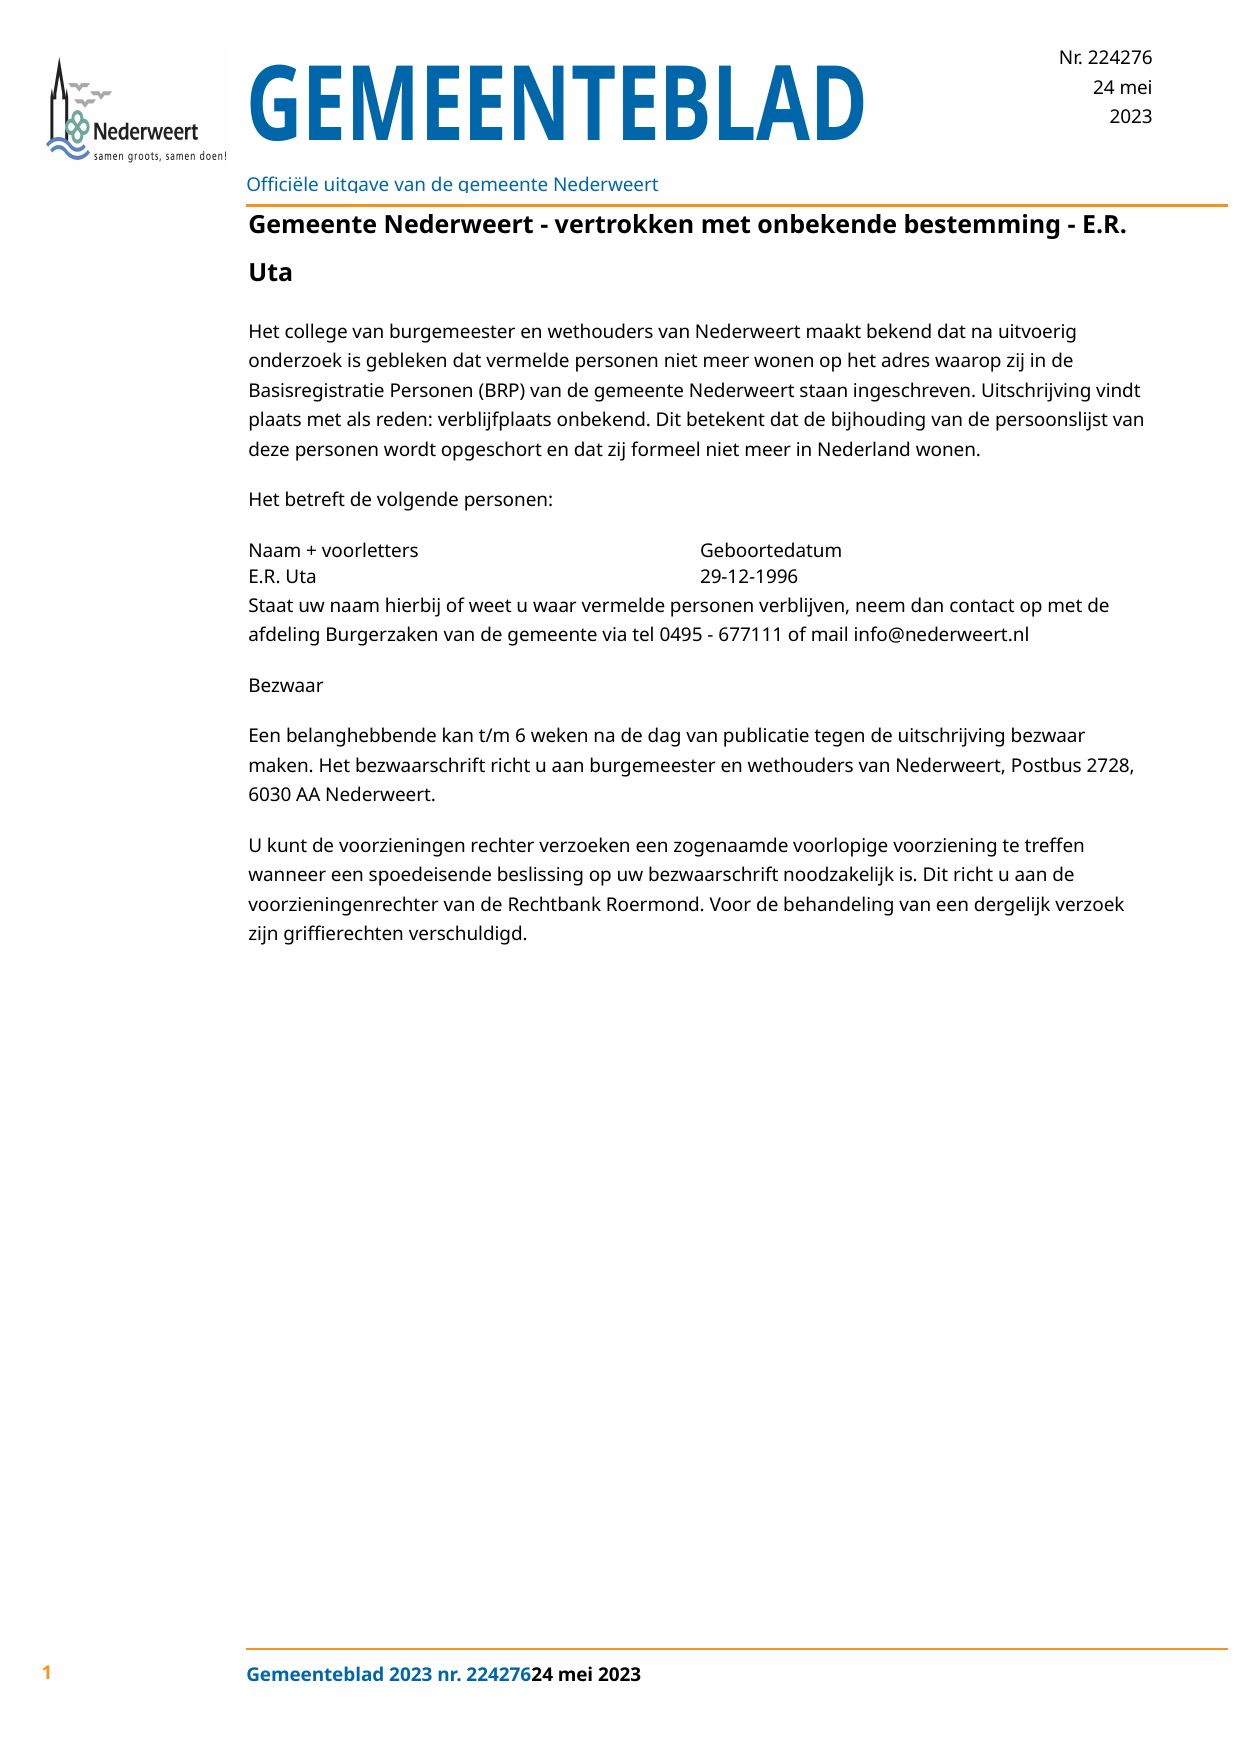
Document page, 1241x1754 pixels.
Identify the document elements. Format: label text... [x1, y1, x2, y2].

table_cell E.R. Uta [248, 563, 700, 589]
table_cell 29-12-1996 [700, 563, 1152, 589]
table_header Geboortedatum [700, 537, 1152, 563]
text Gemeente Nederweert - vertrokken met onbekende bestemming - E.R. Uta [248, 207, 1152, 288]
table_header Naam + voorletters [248, 537, 700, 563]
text Het college van burgemeester en wethouders van Nederweert maakt bekend dat na uitvoerig onderzoek is gebleken dat vermelde personen niet meer wonen op het adres waarop zij in de Basisregistratie Personen (BRP) van de gemeente Nederweert staan ingeschreven. Uitschrijving vindt plaats met als reden: verblijfplaats onbekend. Dit betekent dat de bijhouding van de persoonslijst van deze personen wordt opgeschort en dat zij formeel niet meer in Nederland wonen. [248, 318, 1152, 462]
text Bezwaar [248, 672, 1152, 698]
text U kunt de voorzieningen rechter verzoeken een zogenaamde voorlopige voorziening te treffen wanneer een spoedeisende beslissing op uw bezwaarschrift noodzakelijk is. Dit richt u aan de voorzieningenrechter van de Rechtbank Roermond. Voor de behandeling van een dergelijk verzoek zijn griffierechten verschuldigd. [248, 832, 1152, 946]
text Het betreft de volgende personen: [248, 487, 1152, 512]
picture [41, 47, 231, 172]
text Staat uw naam hierbij of weet u waar vermelde personen verblijven, neem dan contact op met de afdeling Burgerzaken van de gemeente via tel 0495 - 677111 of mail info@nederweert.nl [248, 592, 1152, 647]
text Een belanghebbende kan t/m 6 weken na de dag van publicatie tegen de uitschrijving bezwaar maken. Het bezwaarschrift richt u aan burgemeester en wethouders van Nederweert, Postbus 2728, 6030 AA Nederweert. [248, 722, 1152, 807]
